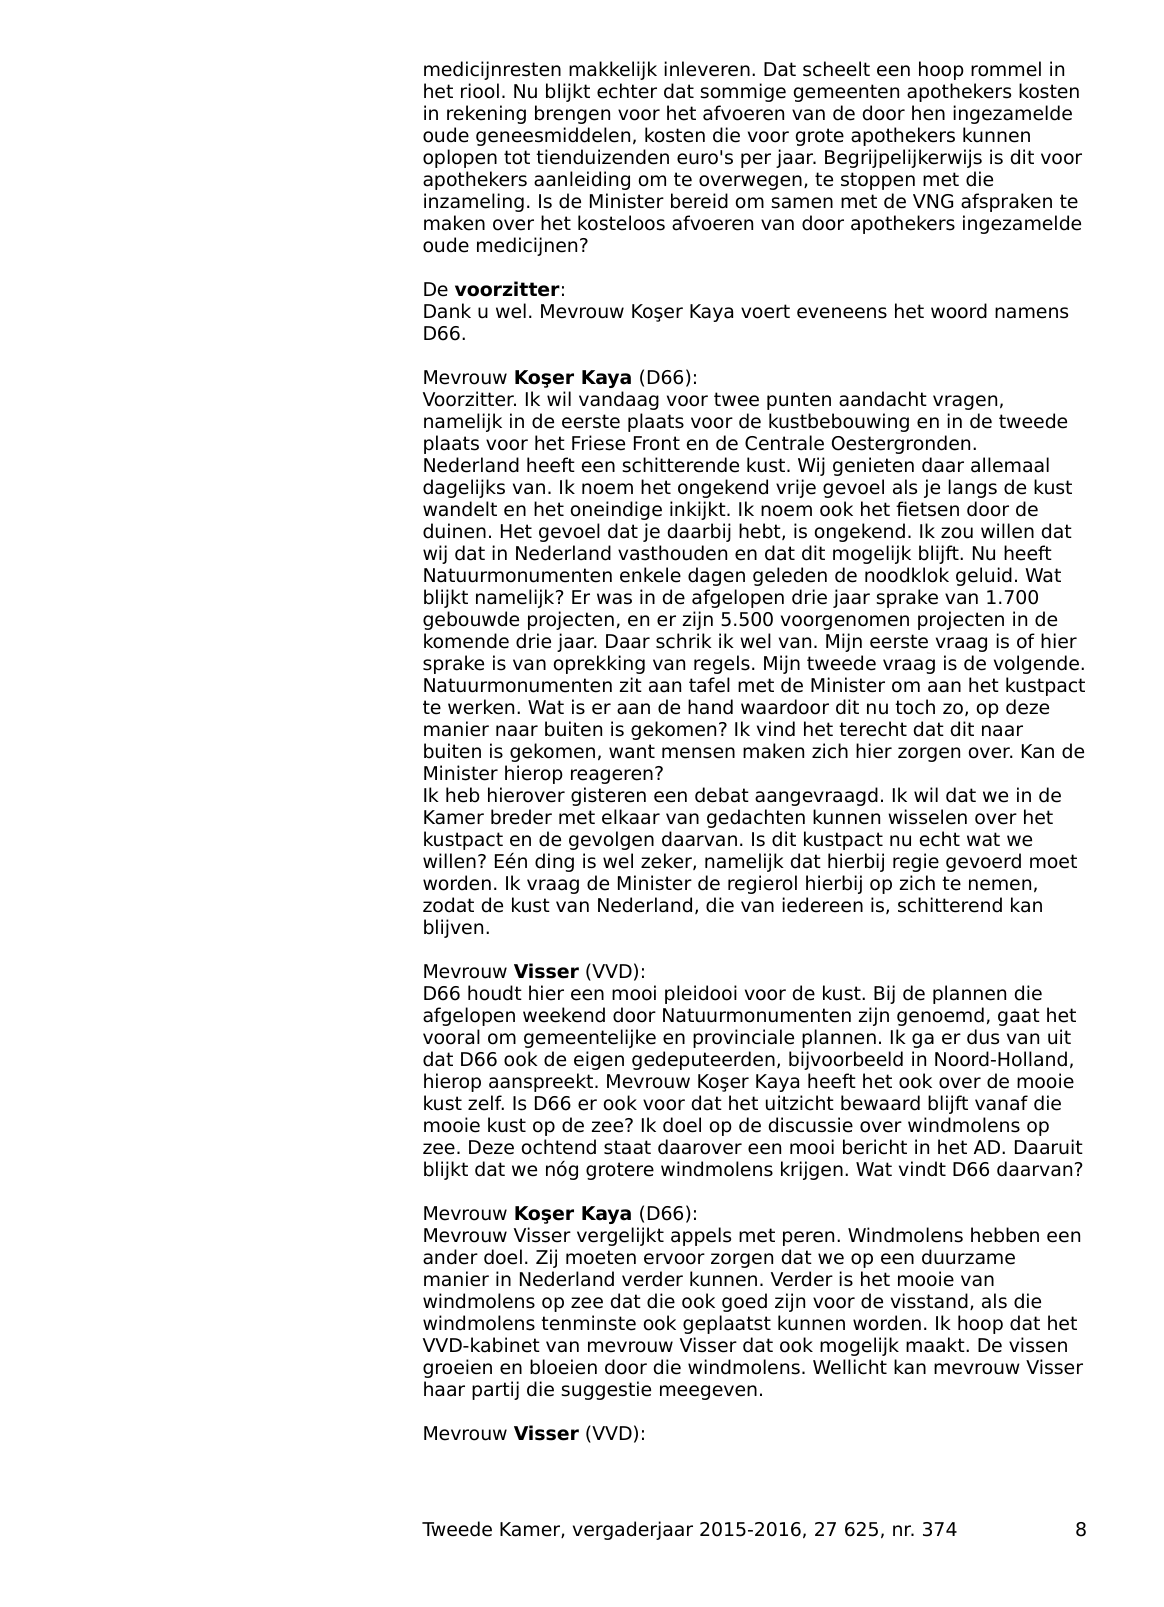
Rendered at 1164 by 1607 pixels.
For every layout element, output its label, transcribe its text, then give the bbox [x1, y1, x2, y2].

text Dank u wel. Mevrouw Koşer Kaya voert eveneens het woord namens D66. [422, 301, 1087, 345]
text Voorzitter. Ik wil vandaag voor twee punten aandacht vragen, namelijk in de eerste plaats voor de kustbebouwing en in de tweede plaats voor het Friese Front en de Centrale Oestergronden. [422, 389, 1087, 455]
text Mevrouw Visser vergelijkt appels met peren. Windmolens hebben een ander doel. Zij moeten ervoor zorgen dat we op een duurzame manier in Nederland verder kunnen. Verder is het mooie van windmolens op zee dat die ook goed zijn voor de visstand, als die windmolens tenminste ook geplaatst kunnen worden. Ik hoop dat het VVD-kabinet van mevrouw Visser dat ook mogelijk maakt. De vissen groeien en bloeien door die windmolens. Wellicht kan mevrouw Visser haar partij die suggestie meegeven. [422, 1225, 1087, 1401]
text De voorzitter: [422, 279, 1087, 301]
text medicijnresten makkelijk inleveren. Dat scheelt een hoop rommel in het riool. Nu blijkt echter dat sommige gemeenten apothekers kosten in rekening brengen voor het afvoeren van de door hen ingezamelde oude geneesmiddelen, kosten die voor grote apothekers kunnen oplopen tot tienduizenden euro's per jaar. Begrijpelijkerwijs is dit voor apothekers aanleiding om te overwegen, te stoppen met die inzameling. Is de Minister bereid om samen met de VNG afspraken te maken over het kosteloos afvoeren van door apothekers ingezamelde oude medicijnen? [422, 59, 1087, 257]
text Mevrouw Koşer Kaya (D66): [422, 367, 1087, 389]
text Mevrouw Visser (VVD): [422, 1423, 1087, 1445]
text D66 houdt hier een mooi pleidooi voor de kust. Bij de plannen die afgelopen weekend door Natuurmonumenten zijn genoemd, gaat het vooral om gemeentelijke en provinciale plannen. Ik ga er dus van uit dat D66 ook de eigen gedeputeerden, bijvoorbeeld in Noord-Holland, hierop aanspreekt. Mevrouw Koşer Kaya heeft het ook over de mooie kust zelf. Is D66 er ook voor dat het uitzicht bewaard blijft vanaf die mooie kust op de zee? Ik doel op de discussie over windmolens op zee. Deze ochtend staat daarover een mooi bericht in het AD. Daaruit blijkt dat we nóg grotere windmolens krijgen. Wat vindt D66 daarvan? [422, 983, 1087, 1181]
text Nederland heeft een schitterende kust. Wij genieten daar allemaal dagelijks van. Ik noem het ongekend vrije gevoel als je langs de kust wandelt en het oneindige inkijkt. Ik noem ook het fietsen door de duinen. Het gevoel dat je daarbij hebt, is ongekend. Ik zou willen dat wij dat in Nederland vasthouden en dat dit mogelijk blijft. Nu heeft Natuurmonumenten enkele dagen geleden de noodklok geluid. Wat blijkt namelijk? Er was in de afgelopen drie jaar sprake van 1.700 gebouwde projecten, en er zijn 5.500 voorgenomen projecten in de komende drie jaar. Daar schrik ik wel van. Mijn eerste vraag is of hier sprake is van oprekking van regels. Mijn tweede vraag is de volgende. Natuurmonumenten zit aan tafel met de Minister om aan het kustpact te werken. Wat is er aan de hand waardoor dit nu toch zo, op deze manier naar buiten is gekomen? Ik vind het terecht dat dit naar buiten is gekomen, want mensen maken zich hier zorgen over. Kan de Minister hierop reageren? [422, 455, 1087, 785]
text Mevrouw Koşer Kaya (D66): [422, 1203, 1087, 1225]
text Ik heb hierover gisteren een debat aangevraagd. Ik wil dat we in de Kamer breder met elkaar van gedachten kunnen wisselen over het kustpact en de gevolgen daarvan. Is dit kustpact nu echt wat we willen? Eén ding is wel zeker, namelijk dat hierbij regie gevoerd moet worden. Ik vraag de Minister de regierol hierbij op zich te nemen, zodat de kust van Nederland, die van iedereen is, schitterend kan blijven. [422, 785, 1087, 939]
text Mevrouw Visser (VVD): [422, 961, 1087, 983]
